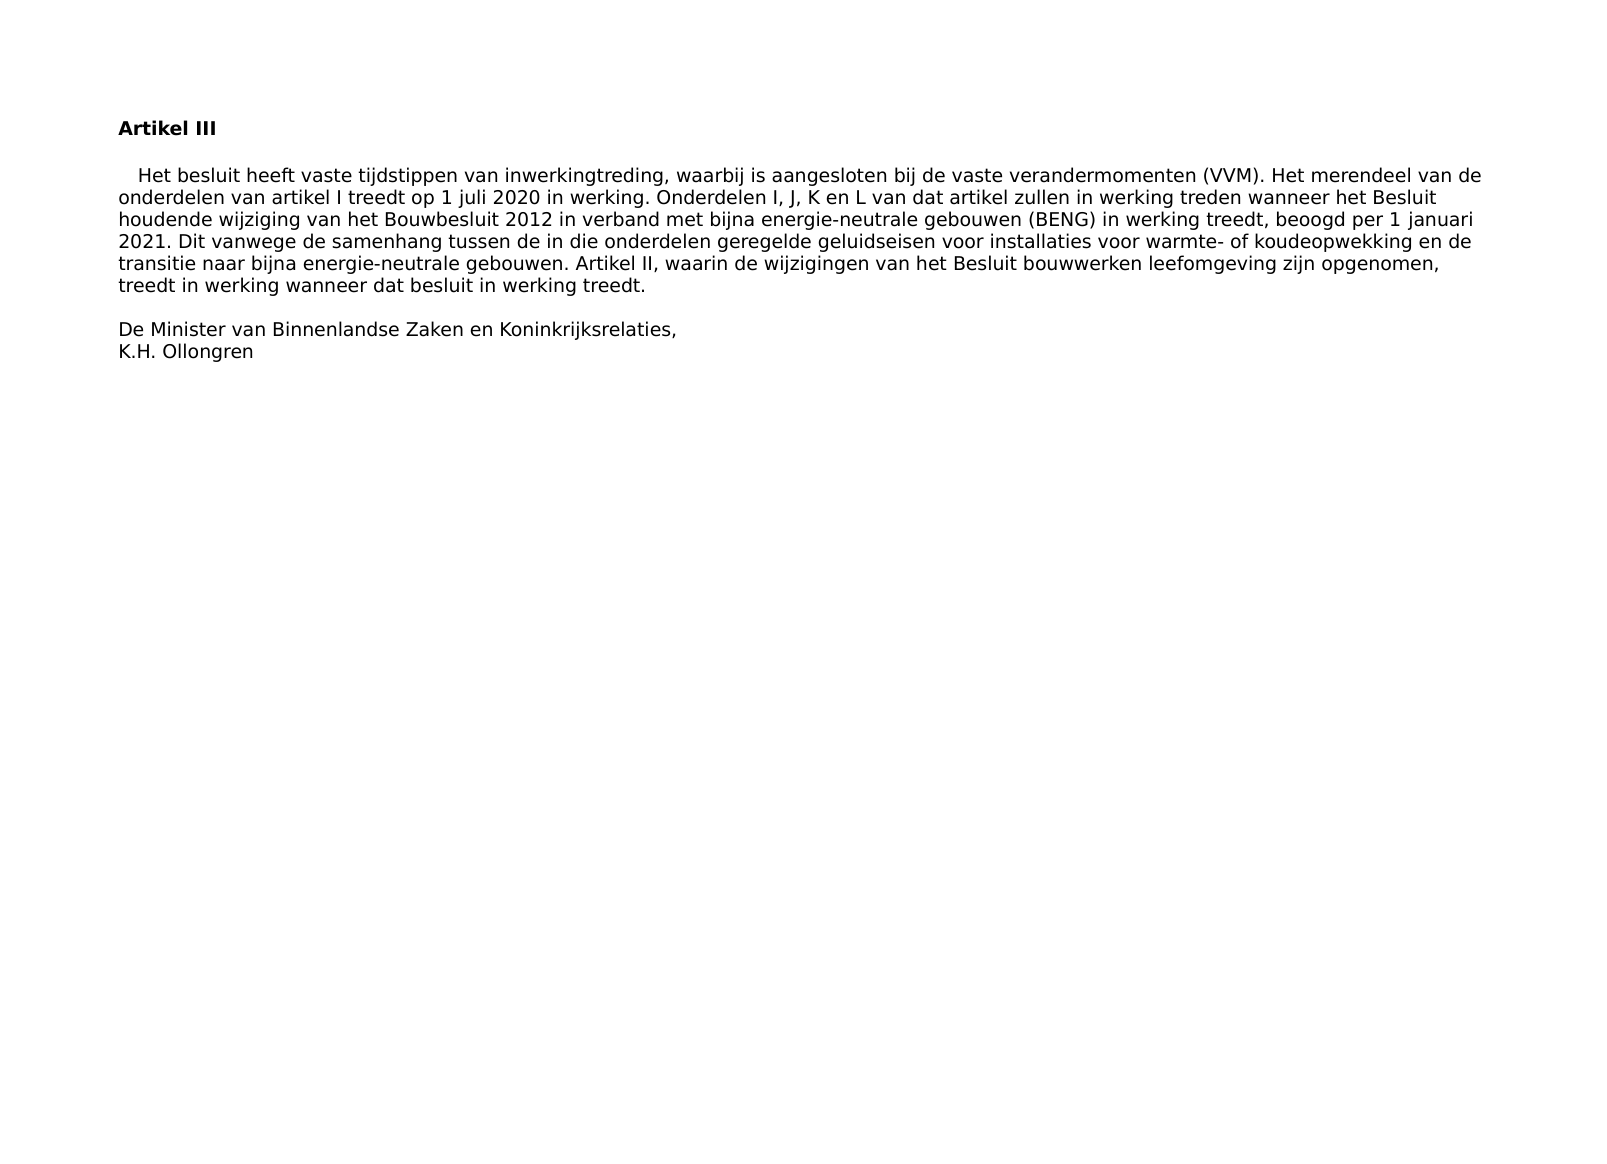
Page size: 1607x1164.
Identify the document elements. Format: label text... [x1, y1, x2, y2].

text Het besluit heeft vaste tijdstippen van inwerkingtreding, waarbij is aangesloten bij de vaste verandermomenten (VVM). Het merendeel van de onderdelen van artikel I treedt op 1 juli 2020 in werking. Onderdelen I, J, K en L van dat artikel zullen in werking treden wanneer het Besluit houdende wijziging van het Bouwbesluit 2012 in verband met bijna energie-neutrale gebouwen (BENG) in werking treedt, beoogd per 1 januari 2021. Dit vanwege de samenhang tussen de in die onderdelen geregelde geluidseisen voor installaties voor warmte- of koudeopwekking en de transitie naar bijna energie-neutrale gebouwen. Artikel II, waarin de wijzigingen van het Besluit bouwwerken leefomgeving zijn opgenomen, treedt in werking wanneer dat besluit in werking treedt. [118, 165, 1488, 297]
text De Minister van Binnenlandse Zaken en Koninkrijksrelaties, K.H. Ollongren [118, 319, 1488, 363]
subtitle Artikel III [118, 118, 1488, 140]
